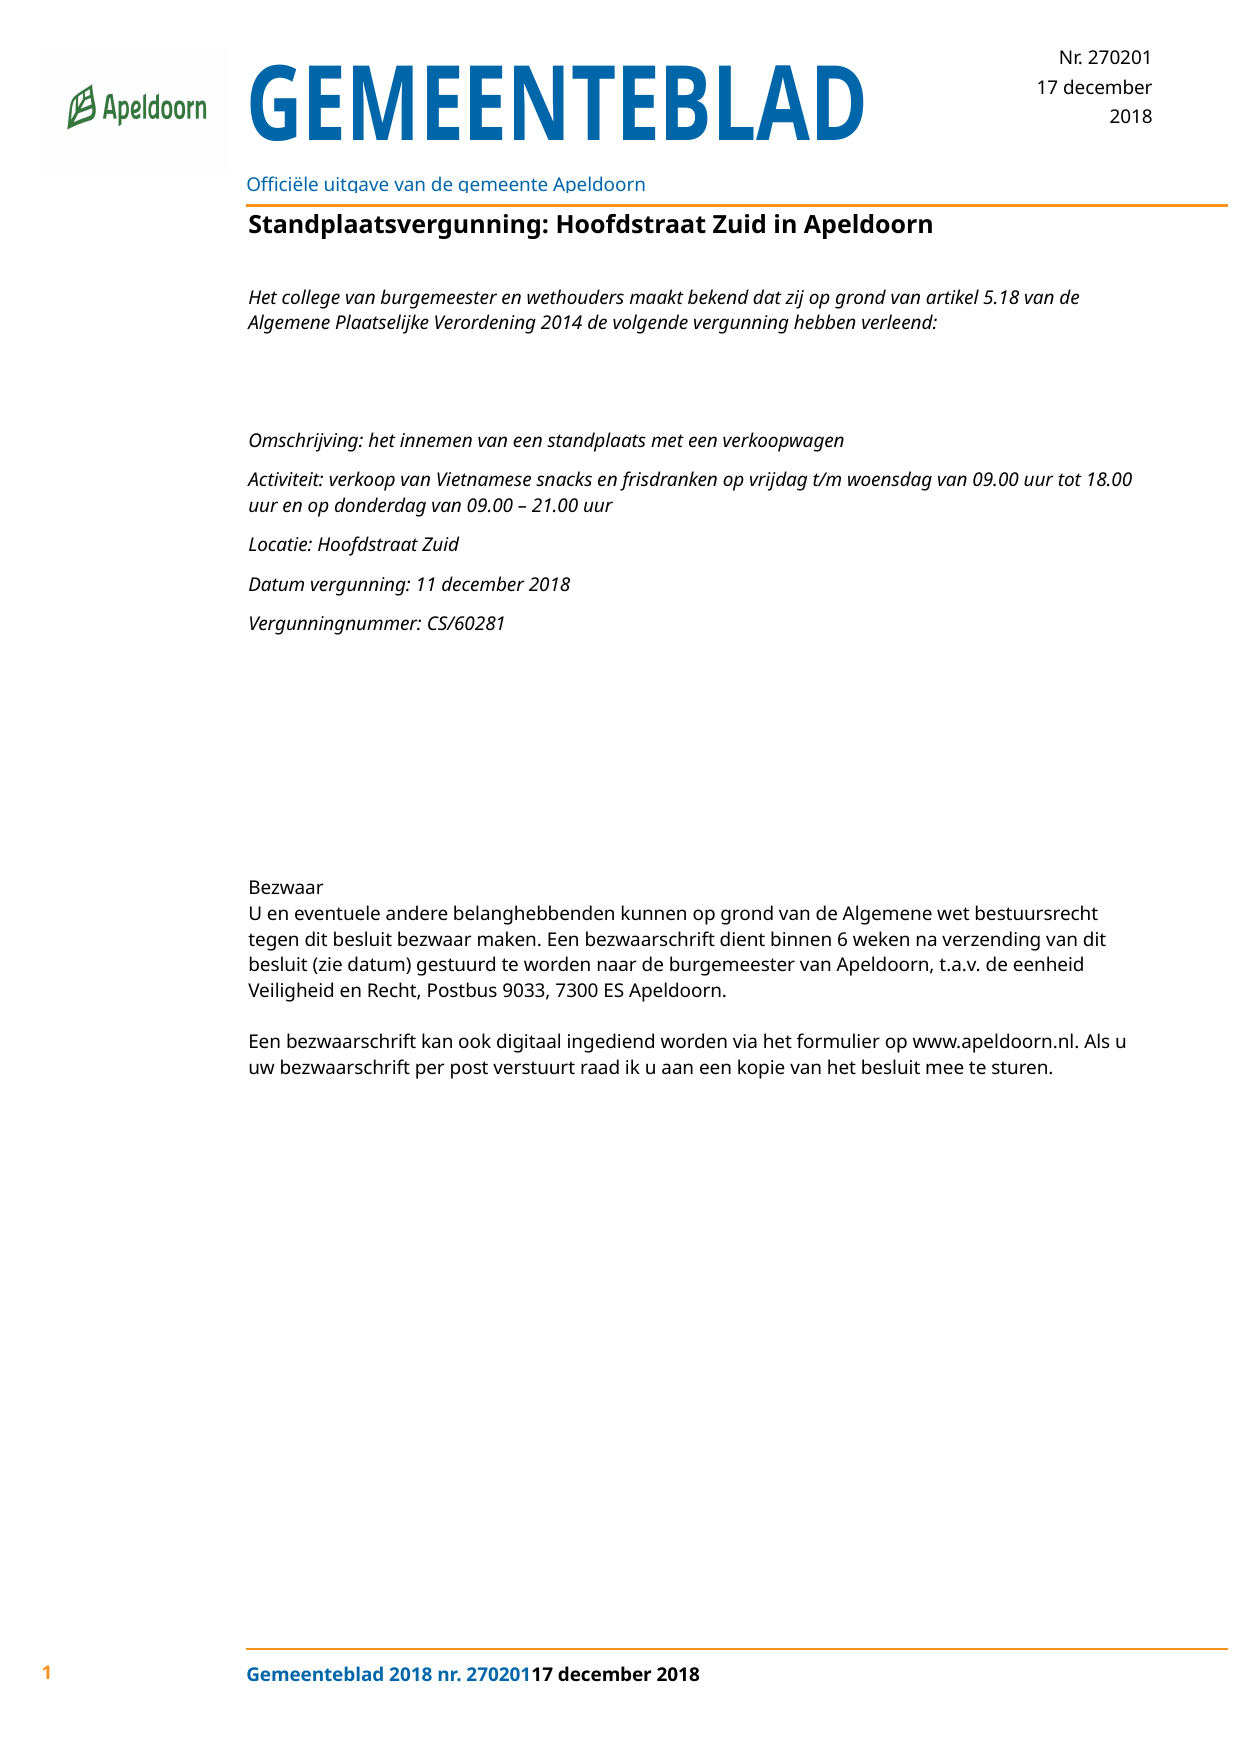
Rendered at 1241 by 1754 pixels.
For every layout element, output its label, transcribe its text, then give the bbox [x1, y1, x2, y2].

picture [41, 47, 231, 172]
text Locatie: Hoofdstraat Zuid [248, 532, 1152, 557]
text Bezwaar [248, 874, 1152, 900]
text Activiteit: verkoop van Vietnamese snacks en frisdranken op vrijdag t/m woensdag van 09.00 uur tot 18.00 uur en op donderdag van 09.00 – 21.00 uur [248, 467, 1152, 518]
text Een bezwaarschrift kan ook digitaal ingediend worden via het formulier op www.apeldoorn.nl. Als u uw bezwaarschrift per post verstuurt raad ik u aan een kopie van het besluit mee te sturen. [248, 1029, 1152, 1080]
text Standplaatsvergunning: Hoofdstraat Zuid in Apeldoorn [248, 207, 1152, 241]
text Datum vergunning: 11 december 2018 [248, 571, 1152, 597]
text Het college van burgemeester en wethouders maakt bekend dat zij op grond van artikel 5.18 van de Algemene Plaatselijke Verordening 2014 de volgende vergunning hebben verleend: [248, 284, 1152, 335]
text Vergunningnummer: CS/60281 [248, 610, 1152, 636]
text U en eventuele andere belanghebbenden kunnen op grond van de Algemene wet bestuursrecht tegen dit besluit bezwaar maken. Een bezwaarschrift dient binnen 6 weken na verzending van dit besluit (zie datum) gestuurd te worden naar de burgemeester van Apeldoorn, t.a.v. de eenheid Veiligheid en Recht, Postbus 9033, 7300 ES Apeldoorn. [248, 900, 1152, 1003]
text Omschrijving: het innemen van een standplaats met een verkoopwagen [248, 427, 1152, 453]
